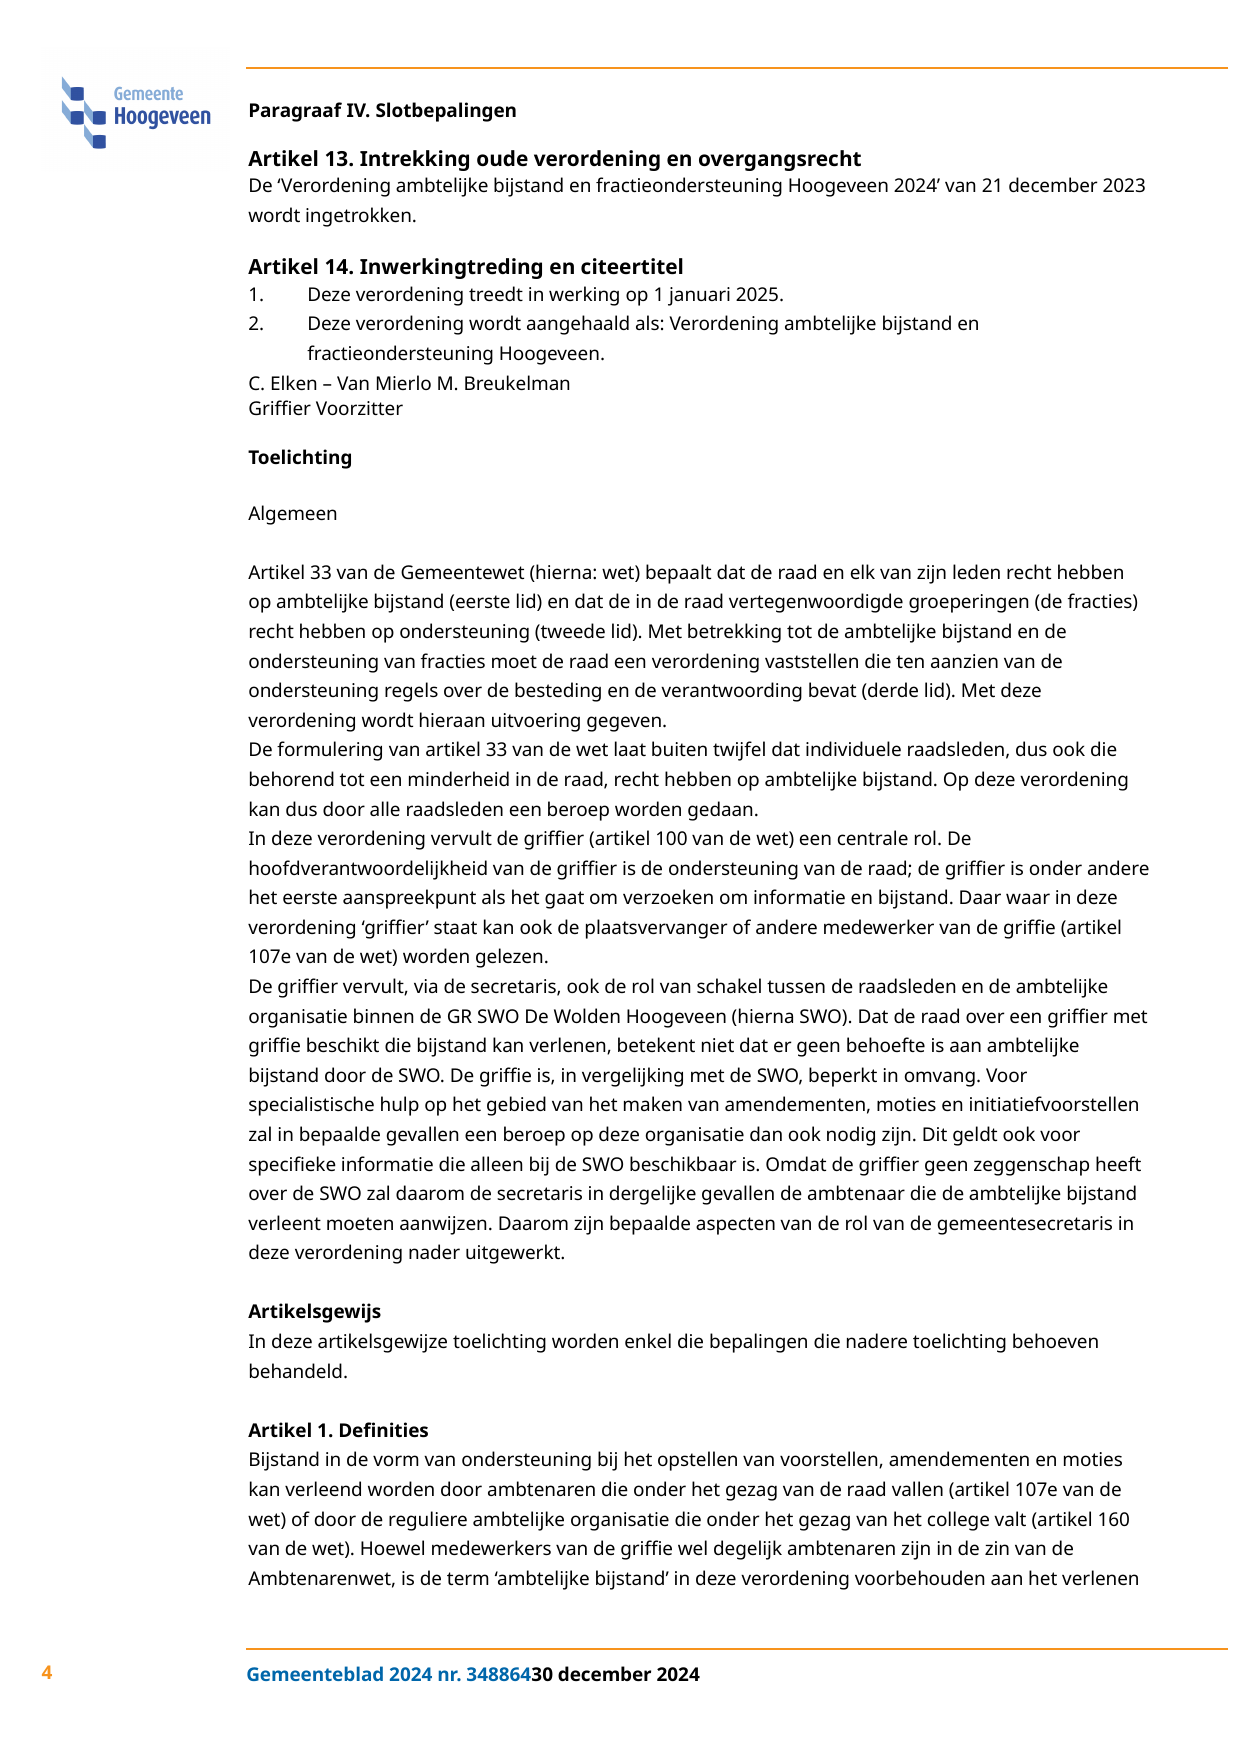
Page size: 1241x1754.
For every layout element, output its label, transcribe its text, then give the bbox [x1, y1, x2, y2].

list Deze verordening treedt in werking op 1 januari 2025. [248, 281, 1152, 307]
text C. Elken – Van Mierlo M. Breukelman [248, 370, 1152, 395]
text De ‘Verordening ambtelijke bijstand en fractieondersteuning Hoogeveen 2024’ van 21 december 2023 wordt ingetrokken. [248, 172, 1152, 228]
text Artikel 33 van de Gemeentewet (hierna: wet) bepaalt dat de raad en elk van zijn leden recht hebben op ambtelijke bijstand (eerste lid) en dat de in de raad vertegenwoordigde groeperingen (de fracties) recht hebben op ondersteuning (tweede lid). Met betrekking tot de ambtelijke bijstand en de ondersteuning van fracties moet de raad een verordening vaststellen die ten aanzien van de ondersteuning regels over de besteding en de verantwoording bevat (derde lid). Met deze verordening wordt hieraan uitvoering gegeven. [248, 559, 1152, 733]
text Artikel 14. Inwerkingtreding en citeertitel [248, 252, 1152, 281]
text Bijstand in de vorm van ondersteuning bij het opstellen van voorstellen, amendementen en moties kan verleend worden door ambtenaren die onder het gezag van de raad vallen (artikel 107e van de wet) of door de reguliere ambtelijke organisatie die onder het gezag van het college valt (artikel 160 van de wet). Hoewel medewerkers van de griffie wel degelijk ambtenaren zijn in de zin van de Ambtenarenwet, is de term ‘ambtelijke bijstand’ in deze verordening voorbehouden aan het verlenen [248, 1447, 1152, 1591]
text De griffier vervult, via de secretaris, ook de rol van schakel tussen de raadsleden en de ambtelijke organisatie binnen de GR SWO De Wolden Hoogeveen (hierna SWO). Dat de raad over een griffier met griffie beschikt die bijstand kan verlenen, betekent niet dat er geen behoefte is aan ambtelijke bijstand door de SWO. De griffie is, in vergelijking met de SWO, beperkt in omvang. Voor specialistische hulp op het gebied van het maken van amendementen, moties en initiatiefvoorstellen zal in bepaalde gevallen een beroep op deze organisatie dan ook nodig zijn. Dit geldt ook voor specifieke informatie die alleen bij de SWO beschikbaar is. Omdat de griffier geen zeggenschap heeft over de SWO zal daarom de secretaris in dergelijke gevallen de ambtenaar die de ambtelijke bijstand verleent moeten aanwijzen. Daarom zijn bepaalde aspecten van de rol van de gemeentesecretaris in deze verordening nader uitgewerkt. [248, 973, 1152, 1265]
text Griffier Voorzitter [248, 395, 1152, 421]
text Paragraaf IV. Slotbepalingen [248, 95, 1152, 123]
text Toelichting [248, 442, 1152, 470]
text Artikelsgewijs [248, 1299, 1152, 1324]
text De formulering van artikel 33 van de wet laat buiten twijfel dat individuele raadsleden, dus ook die behorend tot een minderheid in de raad, recht hebben op ambtelijke bijstand. Op deze verordening kan dus door alle raadsleden een beroep worden gedaan. [248, 737, 1152, 822]
text In deze verordening vervult de griffier (artikel 100 van de wet) een centrale rol. De hoofdverantwoordelijkheid van de griffier is de ondersteuning van de raad; de griffier is onder andere het eerste aanspreekpunt als het gaat om verzoeken om informatie en bijstand. Daar waar in deze verordening ‘griffier’ staat kan ook de plaatsvervanger of andere medewerker van de griffie (artikel 107e van de wet) worden gelezen. [248, 825, 1152, 969]
text Algemeen [248, 500, 1152, 526]
text Artikel 1. Definities [248, 1417, 1152, 1443]
text Artikel 13. Intrekking oude verordening en overgangsrecht [248, 144, 1152, 172]
picture [41, 47, 231, 172]
text In deze artikelsgewijze toelichting worden enkel die bepalingen die nadere toelichting behoeven behandeld. [248, 1328, 1152, 1384]
list Deze verordening wordt aangehaald als: Verordening ambtelijke bijstand en fractieondersteuning Hoogeveen. [248, 311, 1152, 366]
